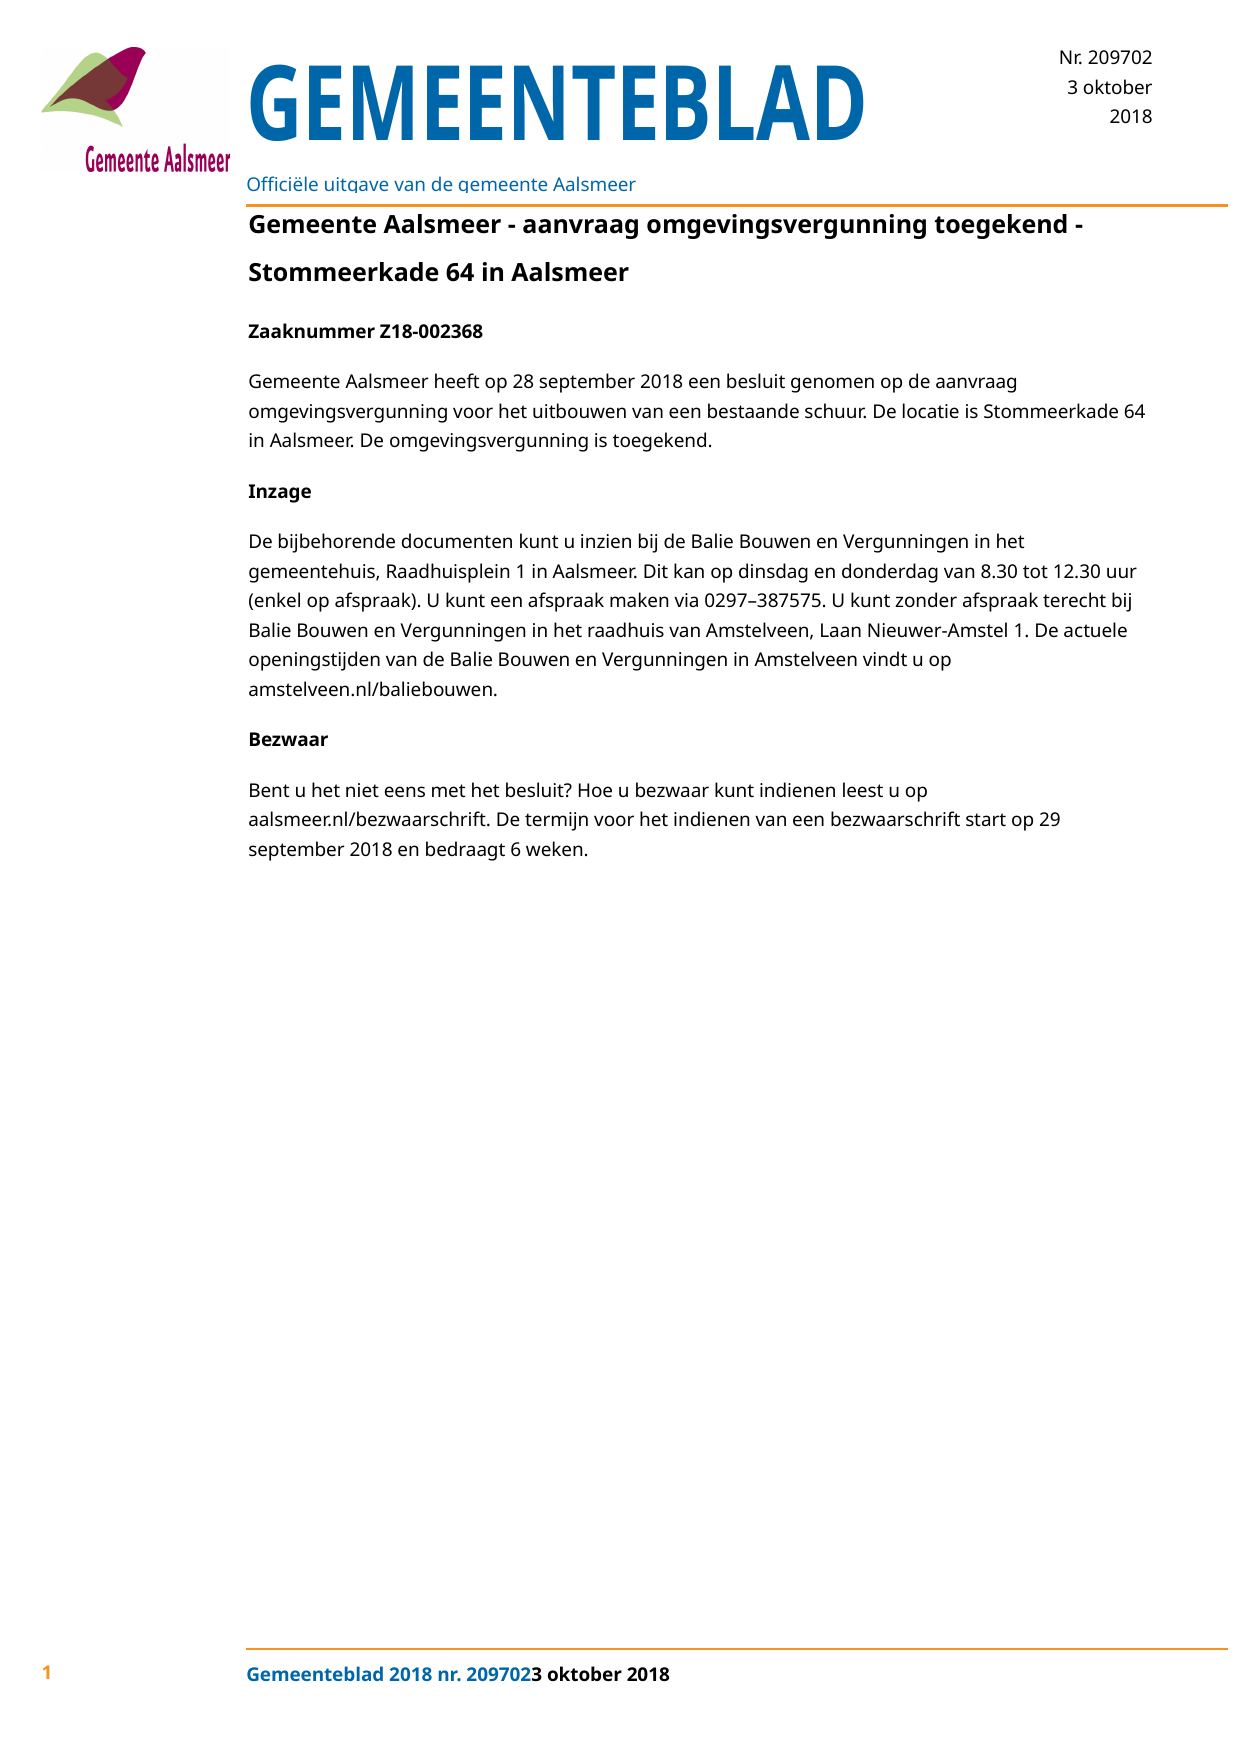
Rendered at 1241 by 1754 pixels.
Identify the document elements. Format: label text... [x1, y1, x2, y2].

text Zaaknummer Z18-002368 [248, 318, 1152, 344]
text Gemeente Aalsmeer - aanvraag omgevingsvergunning toegekend - Stommeerkade 64 in Aalsmeer [248, 207, 1152, 288]
text Inzage [248, 478, 1152, 504]
text Bent u het niet eens met het besluit? Hoe u bezwaar kunt indienen leest u op aalsmeer.nl/bezwaarschrift. De termijn voor het indienen van een bezwaarschrift start op 29 september 2018 en bedraagt 6 weken. [248, 777, 1152, 862]
text De bijbehorende documenten kunt u inzien bij de Balie Bouwen en Vergunningen in het gemeentehuis, Raadhuisplein 1 in Aalsmeer. Dit kan op dinsdag en donderdag van 8.30 tot 12.30 uur (enkel op afspraak). U kunt een afspraak maken via 0297–387575. U kunt zonder afspraak terecht bij Balie Bouwen en Vergunningen in het raadhuis van Amstelveen, Laan Nieuwer-Amstel 1. De actuele openingstijden van de Balie Bouwen en Vergunningen in Amstelveen vindt u op amstelveen.nl/baliebouwen. [248, 528, 1152, 702]
text Bezwaar [248, 727, 1152, 752]
picture [41, 47, 231, 172]
text Gemeente Aalsmeer heeft op 28 september 2018 een besluit genomen op de aanvraag omgevingsvergunning voor het uitbouwen van een bestaande schuur. De locatie is Stommeerkade 64 in Aalsmeer. De omgevingsvergunning is toegekend. [248, 368, 1152, 453]
